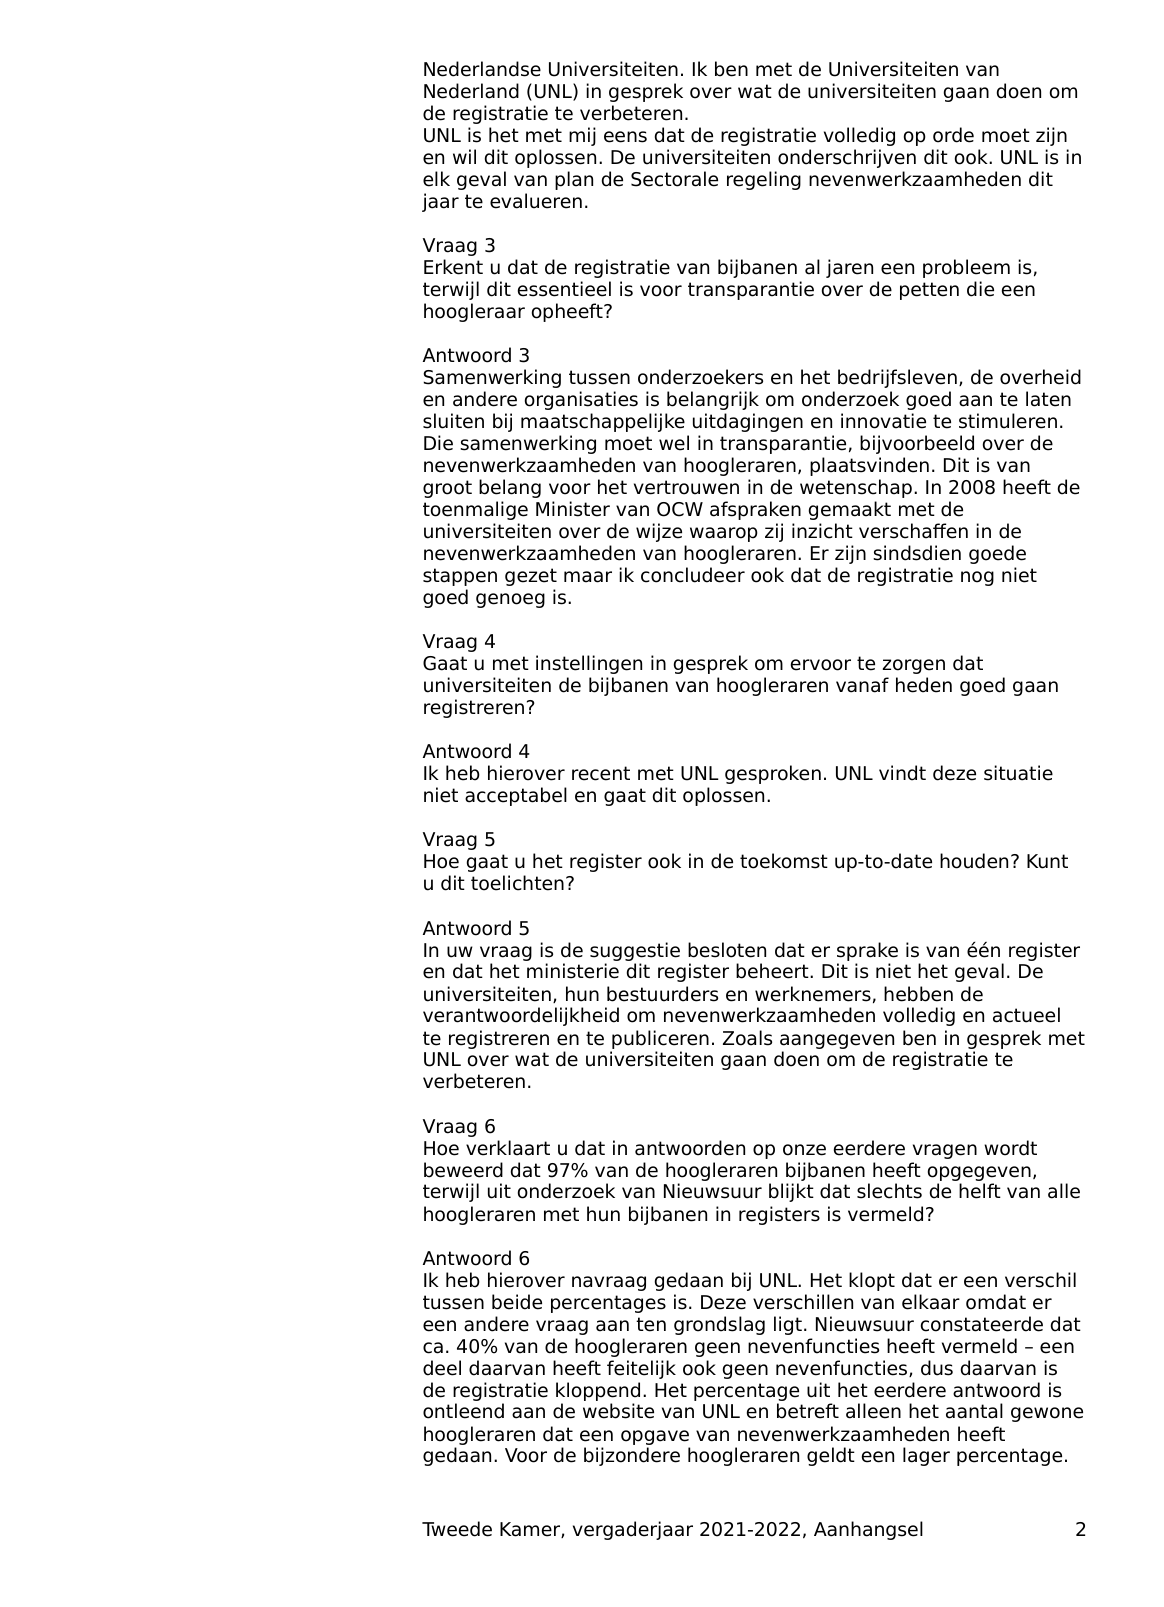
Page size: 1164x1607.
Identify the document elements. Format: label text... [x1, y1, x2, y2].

text In uw vraag is de suggestie besloten dat er sprake is van één register en dat het ministerie dit register beheert. Dit is niet het geval. De universiteiten, hun bestuurders en werknemers, hebben de verantwoordelijkheid om nevenwerkzaamheden volledig en actueel te registreren en te publiceren. Zoals aangegeven ben in gesprek met UNL over wat de universiteiten gaan doen om de registratie te verbeteren. [422, 939, 1087, 1093]
text Antwoord 6 [422, 1248, 1087, 1269]
text Vraag 4 [422, 631, 1087, 653]
text Ik heb hierover navraag gedaan bij UNL. Het klopt dat er een verschil tussen beide percentages is. Deze verschillen van elkaar omdat er een andere vraag aan ten grondslag ligt. Nieuwsuur constateerde dat ca. 40% van de hoogleraren geen nevenfuncties heeft vermeld – een deel daarvan heeft feitelijk ook geen nevenfuncties, dus daarvan is de registratie kloppend. Het percentage uit het eerdere antwoord is ontleend aan de website van UNL en betreft alleen het aantal gewone hoogleraren dat een opgave van nevenwerkzaamheden heeft gedaan. Voor de bijzondere hoogleraren geldt een lager percentage. [422, 1269, 1087, 1467]
text Hoe verklaart u dat in antwoorden op onze eerdere vragen wordt beweerd dat 97% van de hoogleraren bijbanen heeft opgegeven, terwijl uit onderzoek van Nieuwsuur blijkt dat slechts de helft van alle hoogleraren met hun bijbanen in registers is vermeld? [422, 1137, 1087, 1225]
text Samenwerking tussen onderzoekers en het bedrijfsleven, de overheid en andere organisaties is belangrijk om onderzoek goed aan te laten sluiten bij maatschappelijke uitdagingen en innovatie te stimuleren. Die samenwerking moet wel in transparantie, bijvoorbeeld over de nevenwerkzaamheden van hoogleraren, plaatsvinden. Dit is van groot belang voor het vertrouwen in de wetenschap. In 2008 heeft de toenmalige Minister van OCW afspraken gemaakt met de universiteiten over de wijze waarop zij inzicht verschaffen in de nevenwerkzaamheden van hoogleraren. Er zijn sindsdien goede stappen gezet maar ik concludeer ook dat de registratie nog niet goed genoeg is. [422, 367, 1087, 609]
text Gaat u met instellingen in gesprek om ervoor te zorgen dat universiteiten de bijbanen van hoogleraren vanaf heden goed gaan registreren? [422, 653, 1087, 719]
text Antwoord 5 [422, 917, 1087, 939]
text Vraag 5 [422, 829, 1087, 851]
text Antwoord 3 [422, 345, 1087, 367]
text Hoe gaat u het register ook in de toekomst up-to-date houden? Kunt u dit toelichten? [422, 851, 1087, 895]
text Antwoord 4 [422, 741, 1087, 763]
text Vraag 3 [422, 235, 1087, 257]
text Nederlandse Universiteiten. Ik ben met de Universiteiten van Nederland (UNL) in gesprek over wat de universiteiten gaan doen om de registratie te verbeteren. [422, 59, 1087, 125]
text UNL is het met mij eens dat de registratie volledig op orde moet zijn en wil dit oplossen. De universiteiten onderschrijven dit ook. UNL is in elk geval van plan de Sectorale regeling nevenwerkzaamheden dit jaar te evalueren. [422, 125, 1087, 213]
text Vraag 6 [422, 1116, 1087, 1137]
text Erkent u dat de registratie van bijbanen al jaren een probleem is, terwijl dit essentieel is voor transparantie over de petten die een hoogleraar opheeft? [422, 257, 1087, 323]
text Ik heb hierover recent met UNL gesproken. UNL vindt deze situatie niet acceptabel en gaat dit oplossen. [422, 763, 1087, 807]
